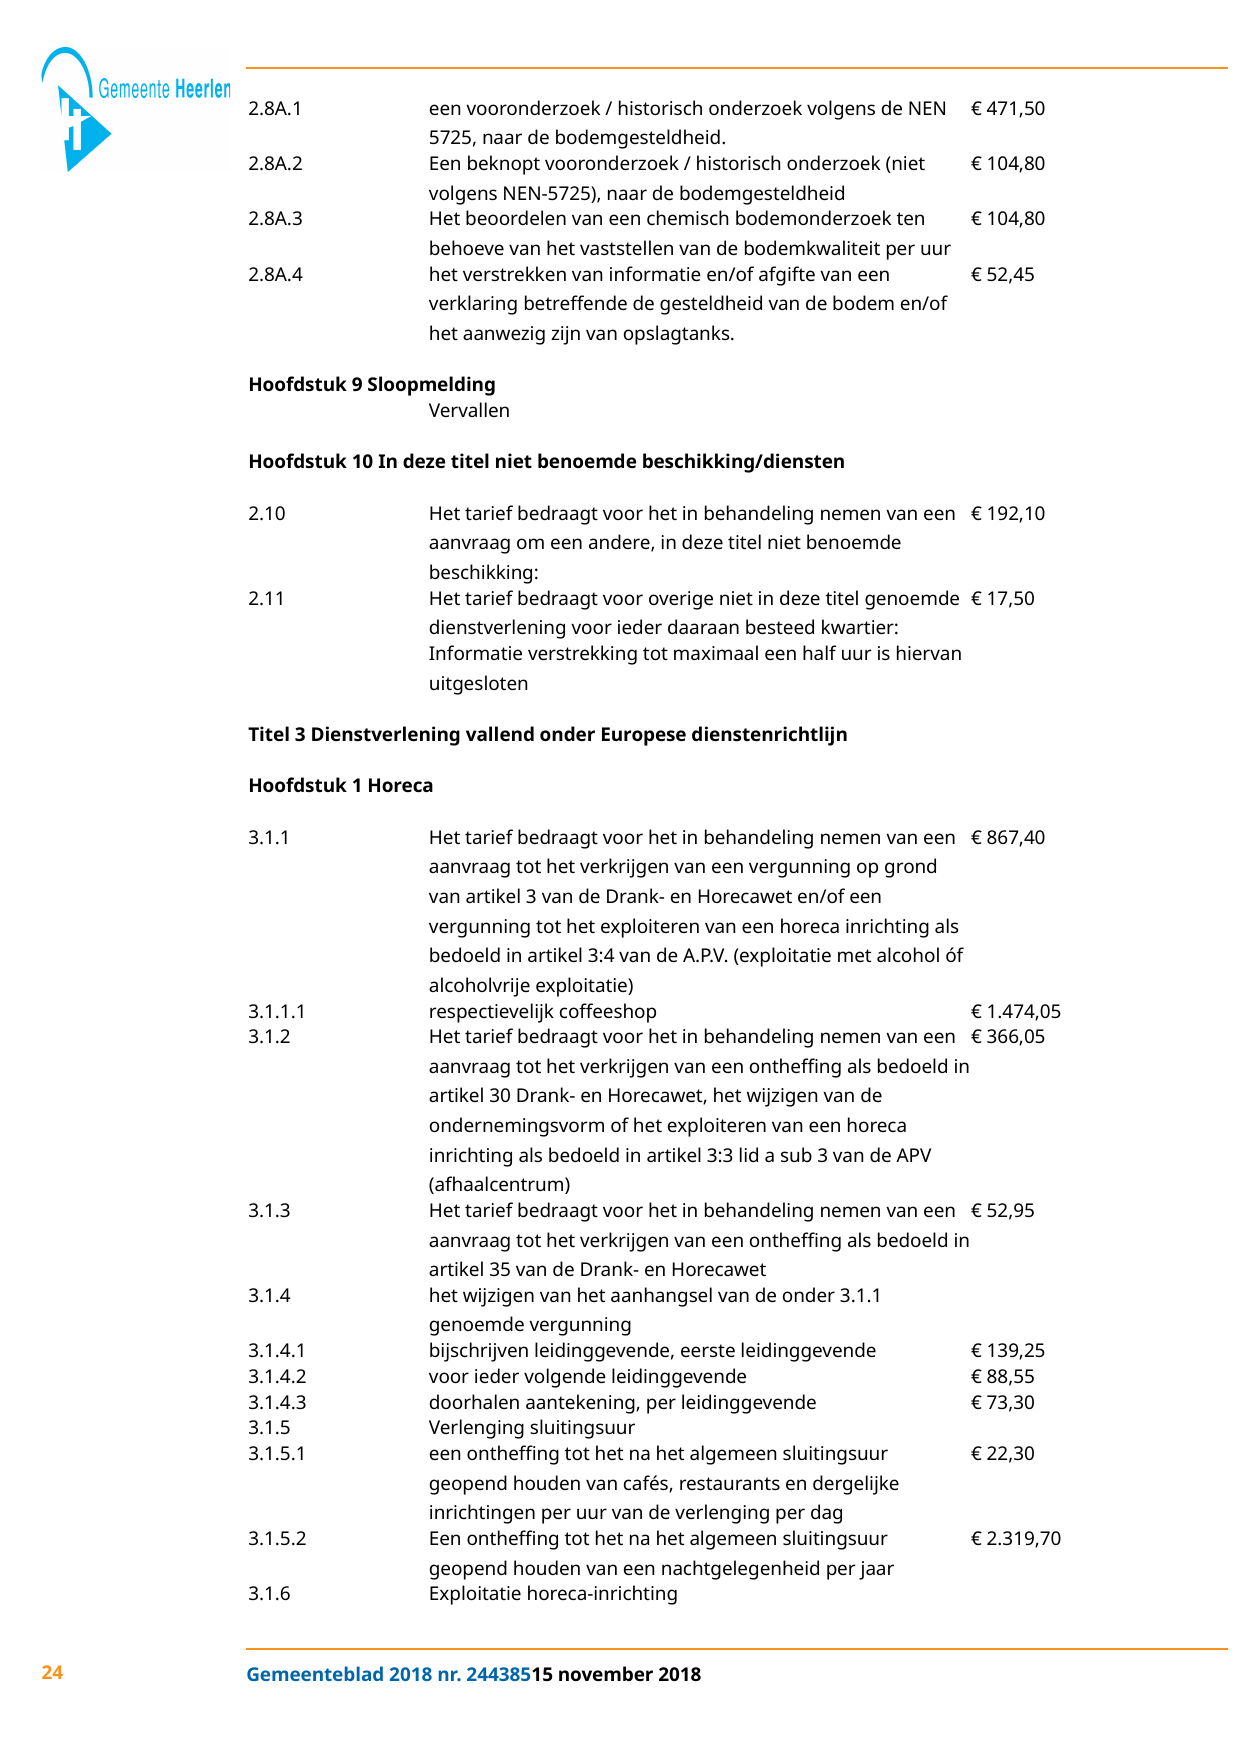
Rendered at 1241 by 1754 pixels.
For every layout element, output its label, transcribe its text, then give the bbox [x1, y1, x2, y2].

table_cell Het tarief bedraagt voor het in behandeling nemen van een aanvraag tot het verkrijgen van een vergunning op grond van artikel 3 van de Drank- en Horecawet en/of een vergunning tot het exploiteren van een horeca inrichting als bedoeld in artikel 3:4 van de A.P.V. (exploitatie met alcohol óf alcoholvrije exploitatie) [429, 824, 971, 998]
table_cell [971, 640, 1152, 696]
table_cell [429, 799, 971, 824]
table_cell [248, 799, 429, 824]
table_cell Het tarief bedraagt voor het in behandeling nemen van een aanvraag om een andere, in deze titel niet benoemde beschikking: [429, 500, 971, 585]
table_cell € 2.319,70 [971, 1525, 1152, 1581]
table_cell 2.8A.4 [248, 261, 429, 346]
table_cell € 192,10 [971, 500, 1152, 585]
table_cell [971, 747, 1152, 773]
table_cell [248, 696, 429, 721]
table_cell een ontheffing tot het na het algemeen sluitingsuur geopend houden van cafés, restaurants en dergelijke inrichtingen per uur van de verlenging per dag [429, 1440, 971, 1525]
table_cell 3.1.6 [248, 1581, 429, 1606]
table_cell 3.1.1.1 [248, 998, 429, 1023]
table_cell 3.1.4.3 [248, 1389, 429, 1414]
table_cell een vooronderzoek / historisch onderzoek volgens de NEN 5725, naar de bodemgesteldheid. [429, 95, 971, 150]
picture [41, 47, 58, 70]
table_cell 2.8A.3 [248, 205, 429, 261]
table_cell € 22,30 [971, 1440, 1152, 1525]
table_cell Exploitatie horeca-inrichting [429, 1581, 971, 1606]
table_cell [971, 449, 1152, 474]
table_cell € 366,05 [971, 1024, 1152, 1197]
table_cell € 867,40 [971, 824, 1152, 998]
table_cell het verstrekken van informatie en/of afgifte van een verklaring betreffende de gesteldheid van de bodem en/of het aanwezig zijn van opslagtanks. [429, 261, 971, 346]
table_cell [248, 640, 429, 696]
table_cell [971, 773, 1152, 798]
table_cell [971, 1282, 1152, 1337]
table_cell Hoofdstuk 9 Sloopmelding [248, 371, 971, 397]
table_cell Het tarief bedraagt voor overige niet in deze titel genoemde dienstverlening voor ieder daaraan besteed kwartier: [429, 585, 971, 640]
table_cell € 104,80 [971, 205, 1152, 261]
table_cell [971, 1415, 1152, 1440]
table_cell [429, 346, 971, 371]
table_cell 3.1.1 [248, 824, 429, 998]
table_cell Het beoordelen van een chemisch bodemonderzoek ten behoeve van het vaststellen van de bodemkwaliteit per uur [429, 205, 971, 261]
table_cell [248, 346, 429, 371]
table_cell Het tarief bedraagt voor het in behandeling nemen van een aanvraag tot het verkrijgen van een ontheffing als bedoeld in artikel 35 van de Drank- en Horecawet [429, 1197, 971, 1282]
table_cell [248, 747, 971, 773]
table_cell [248, 397, 429, 423]
table_cell € 471,50 [971, 95, 1152, 150]
table_cell Een beknopt vooronderzoek / historisch onderzoek (niet volgens NEN-5725), naar de bodemgesteldheid [429, 150, 971, 205]
table_cell [971, 346, 1152, 371]
table_cell € 88,55 [971, 1363, 1152, 1389]
table_cell € 52,45 [971, 261, 1152, 346]
table_cell 3.1.3 [248, 1197, 429, 1282]
table_cell Het tarief bedraagt voor het in behandeling nemen van een aanvraag tot het verkrijgen van een ontheffing als bedoeld in artikel 30 Drank- en Horecawet, het wijzigen van de ondernemingsvorm of het exploiteren van een horeca inrichting als bedoeld in artikel 3:3 lid a sub 3 van de APV (afhaalcentrum) [429, 1024, 971, 1197]
table_cell [248, 474, 971, 500]
table_cell [971, 371, 1152, 397]
table_cell Titel 3 Dienstverlening vallend onder Europese dienstenrichtlijn [248, 721, 971, 747]
table_cell [971, 721, 1152, 747]
table_cell 3.1.5.2 [248, 1525, 429, 1581]
picture [41, 47, 231, 172]
table_cell 2.11 [248, 585, 429, 640]
table_cell [971, 799, 1152, 824]
table_cell respectievelijk coffeeshop [429, 998, 971, 1023]
table_cell doorhalen aantekening, per leidinggevende [429, 1389, 971, 1414]
table_cell [971, 1581, 1152, 1606]
table_cell [971, 474, 1152, 500]
table_cell 3.1.2 [248, 1024, 429, 1197]
table_cell 3.1.4.1 [248, 1338, 429, 1363]
table_cell Hoofdstuk 10 In deze titel niet benoemde beschikking/diensten [248, 449, 971, 474]
table_cell € 1.474,05 [971, 998, 1152, 1023]
table_cell € 139,25 [971, 1338, 1152, 1363]
table_cell 3.1.5 [248, 1415, 429, 1440]
table_cell Informatie verstrekking tot maximaal een half uur is hiervan uitgesloten [429, 640, 971, 696]
table_cell [971, 397, 1152, 423]
table_cell Verlenging sluitingsuur [429, 1415, 971, 1440]
table_cell € 52,95 [971, 1197, 1152, 1282]
table_cell [429, 423, 971, 448]
table_cell € 73,30 [971, 1389, 1152, 1414]
table_cell Hoofdstuk 1 Horeca [248, 773, 971, 798]
table_cell [248, 423, 429, 448]
table_cell het wijzigen van het aanhangsel van de onder 3.1.1 genoemde vergunning [429, 1282, 971, 1337]
table_cell 2.10 [248, 500, 429, 585]
table_cell 2.8A.2 [248, 150, 429, 205]
table_cell 3.1.5.1 [248, 1440, 429, 1525]
table_cell € 17,50 [971, 585, 1152, 640]
table_cell [971, 423, 1152, 448]
table_cell Vervallen [429, 397, 971, 423]
table_cell 3.1.4.2 [248, 1363, 429, 1389]
table_cell 3.1.4 [248, 1282, 429, 1337]
table_cell Een ontheffing tot het na het algemeen sluitingsuur geopend houden van een nachtgelegenheid per jaar [429, 1525, 971, 1581]
table_cell [429, 696, 971, 721]
table_cell [971, 696, 1152, 721]
table_cell voor ieder volgende leidinggevende [429, 1363, 971, 1389]
table_cell bijschrijven leidinggevende, eerste leidinggevende [429, 1338, 971, 1363]
table_cell € 104,80 [971, 150, 1152, 205]
table_cell 2.8A.1 [248, 95, 429, 150]
